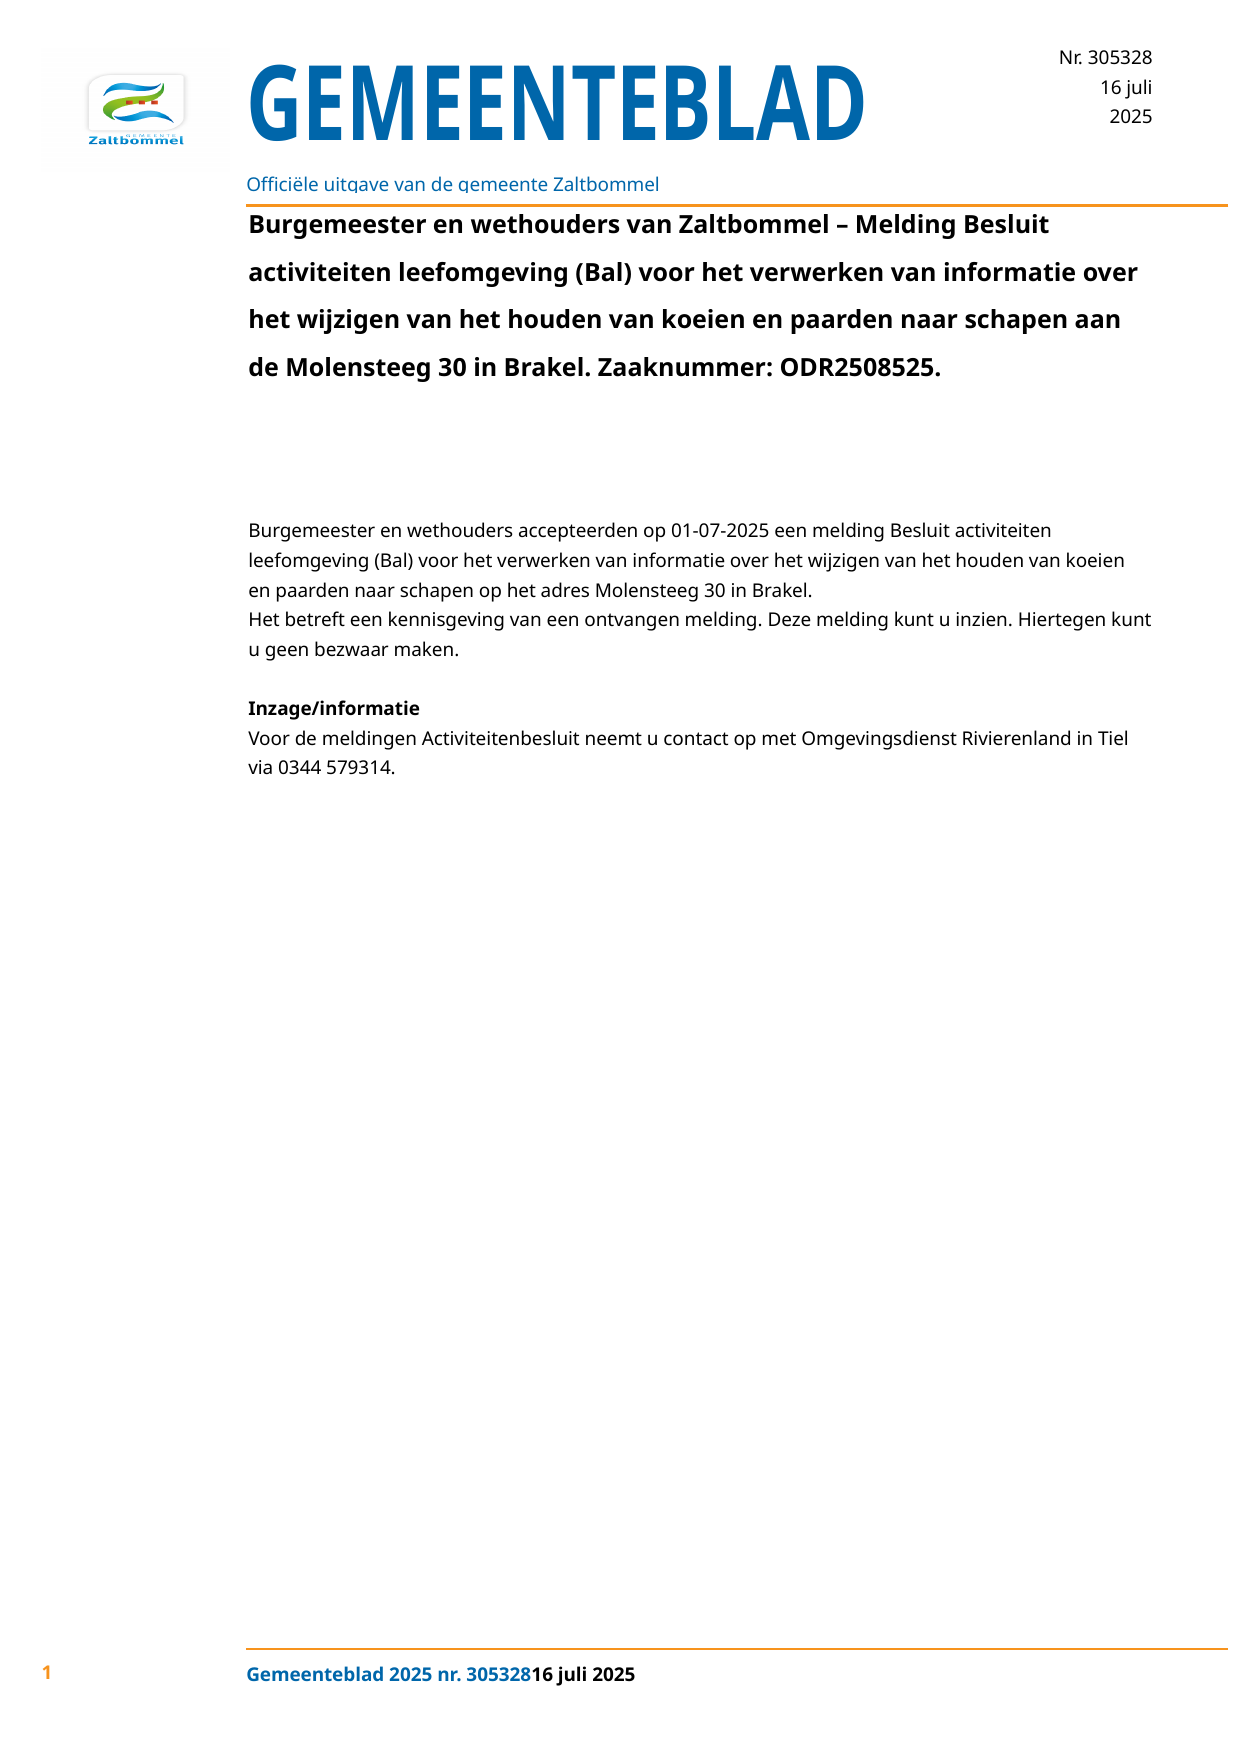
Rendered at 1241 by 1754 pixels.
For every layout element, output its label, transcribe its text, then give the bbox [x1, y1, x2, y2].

picture [41, 47, 231, 172]
text Burgemeester en wethouders van Zaltbommel – Melding Besluit activiteiten leefomgeving (Bal) voor het verwerken van informatie over het wijzigen van het houden van koeien en paarden naar schapen aan de Molensteeg 30 in Brakel. Zaaknummer: ODR2508525. [248, 207, 1152, 384]
text Voor de meldingen Activiteitenbesluit neemt u contact op met Omgevingsdienst Rivierenland in Tiel via 0344 579314. [248, 725, 1152, 780]
text Inzage/informatie [248, 695, 1152, 721]
text Het betreft een kennisgeving van een ontvangen melding. Deze melding kunt u inzien. Hiertegen kunt u geen bezwaar maken. [248, 606, 1152, 662]
text Burgemeester en wethouders accepteerden op 01-07-2025 een melding Besluit activiteiten leefomgeving (Bal) voor het verwerken van informatie over het wijzigen van het houden van koeien en paarden naar schapen op het adres Molensteeg 30 in Brakel. [248, 518, 1152, 603]
